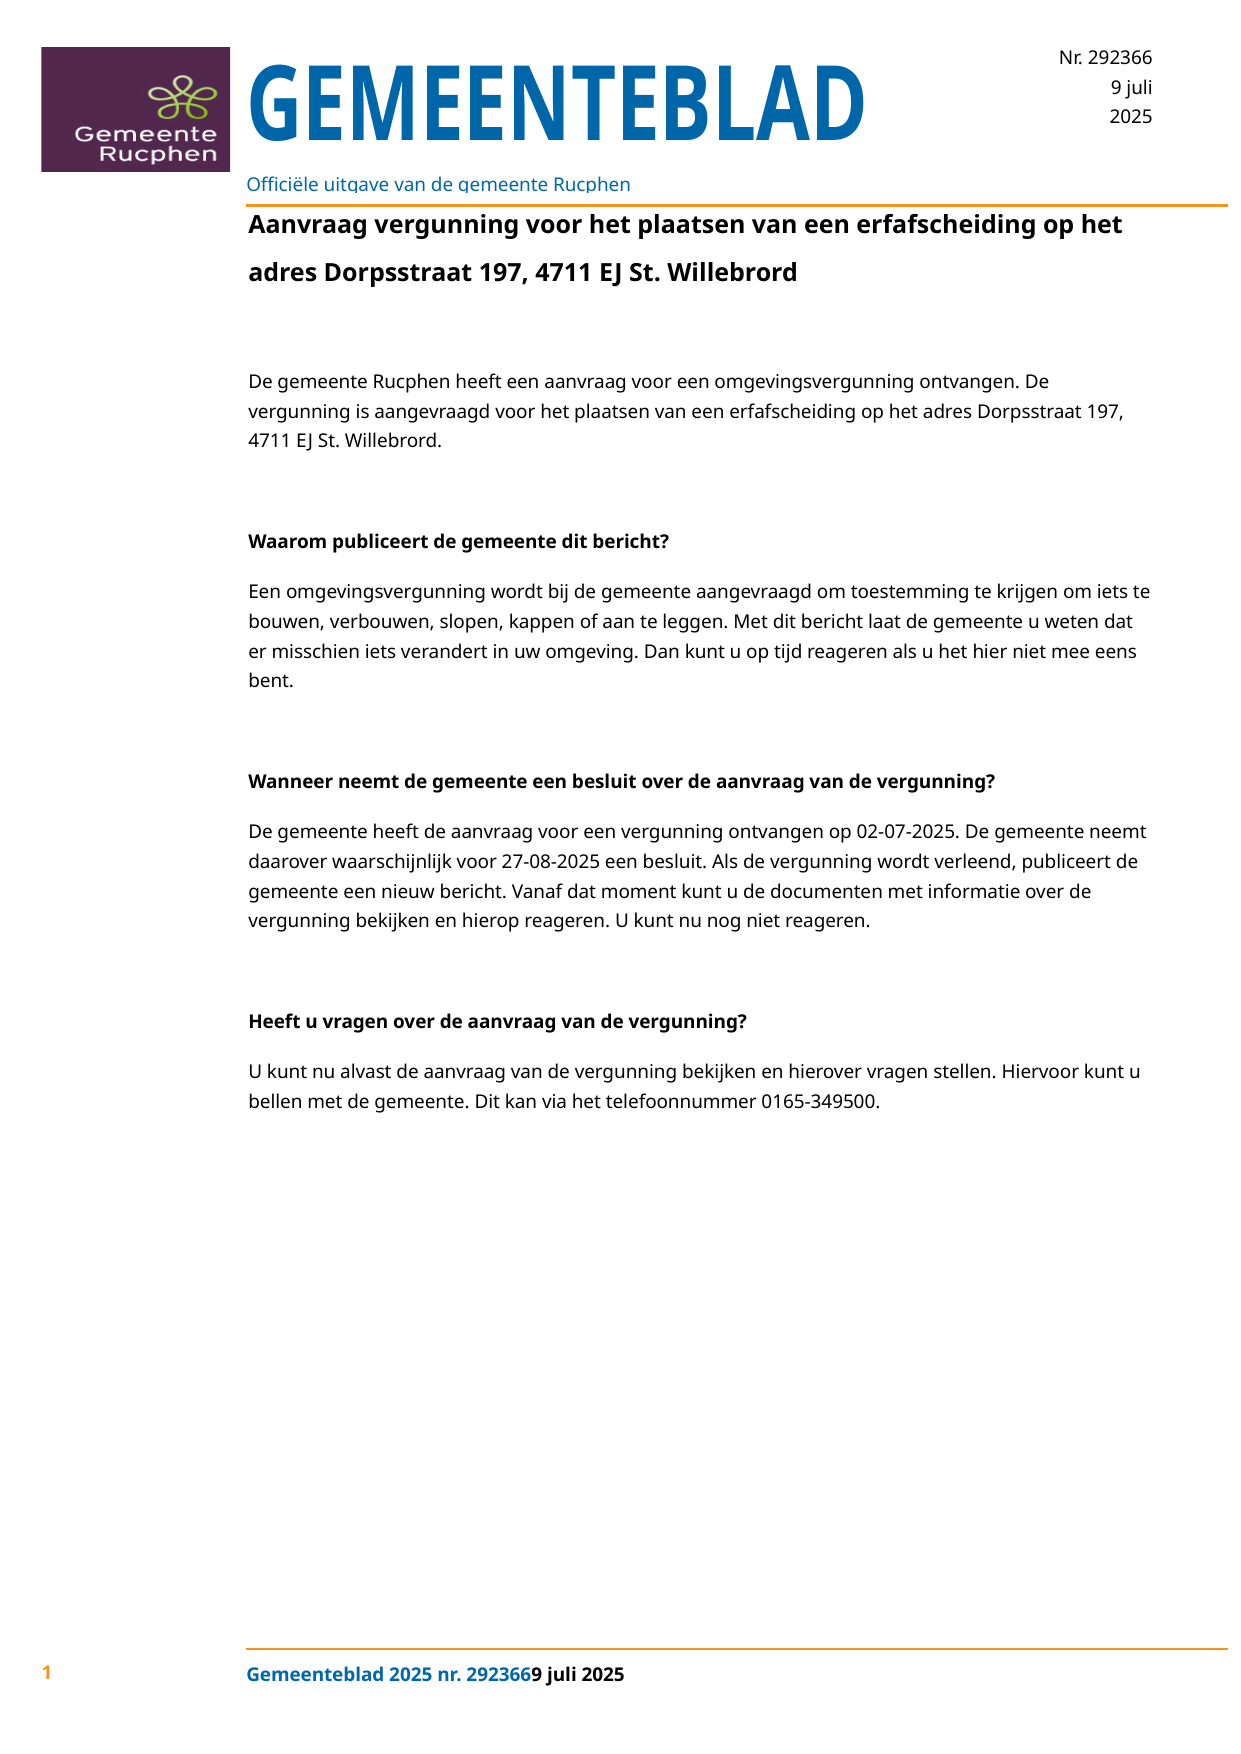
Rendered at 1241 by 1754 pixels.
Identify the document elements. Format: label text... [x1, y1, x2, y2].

text Wanneer neemt de gemeente een besluit over de aanvraag van de vergunning? [248, 768, 1152, 794]
text Een omgevingsvergunning wordt bij de gemeente aangevraagd om toestemming te krijgen om iets te bouwen, verbouwen, slopen, kappen of aan te leggen. Met dit bericht laat de gemeente u weten dat er misschien iets verandert in uw omgeving. Dan kunt u op tijd reageren als u het hier niet mee eens bent. [248, 579, 1152, 693]
text U kunt nu alvast de aanvraag van de vergunning bekijken en hierover vragen stellen. Hiervoor kunt u bellen met de gemeente. Dit kan via het telefoonnummer 0165-349500. [248, 1059, 1152, 1114]
picture [41, 47, 231, 172]
text Aanvraag vergunning voor het plaatsen van een erfafscheiding op het adres Dorpsstraat 197, 4711 EJ St. Willebrord [248, 207, 1152, 288]
text De gemeente Rucphen heeft een aanvraag voor een omgevingsvergunning ontvangen. De vergunning is aangevraagd voor het plaatsen van een erfafscheiding op het adres Dorpsstraat 197, 4711 EJ St. Willebrord. [248, 368, 1152, 453]
text Waarom publiceert de gemeente dit bericht? [248, 528, 1152, 554]
text De gemeente heeft de aanvraag voor een vergunning ontvangen op 02-07-2025. De gemeente neemt daarover waarschijnlijk voor 27-08-2025 een besluit. Als de vergunning wordt verleend, publiceert de gemeente een nieuw bericht. Vanaf dat moment kunt u de documenten met informatie over de vergunning bekijken en hierop reageren. U kunt nu nog niet reageren. [248, 819, 1152, 933]
text Heeft u vragen over de aanvraag van de vergunning? [248, 1008, 1152, 1034]
